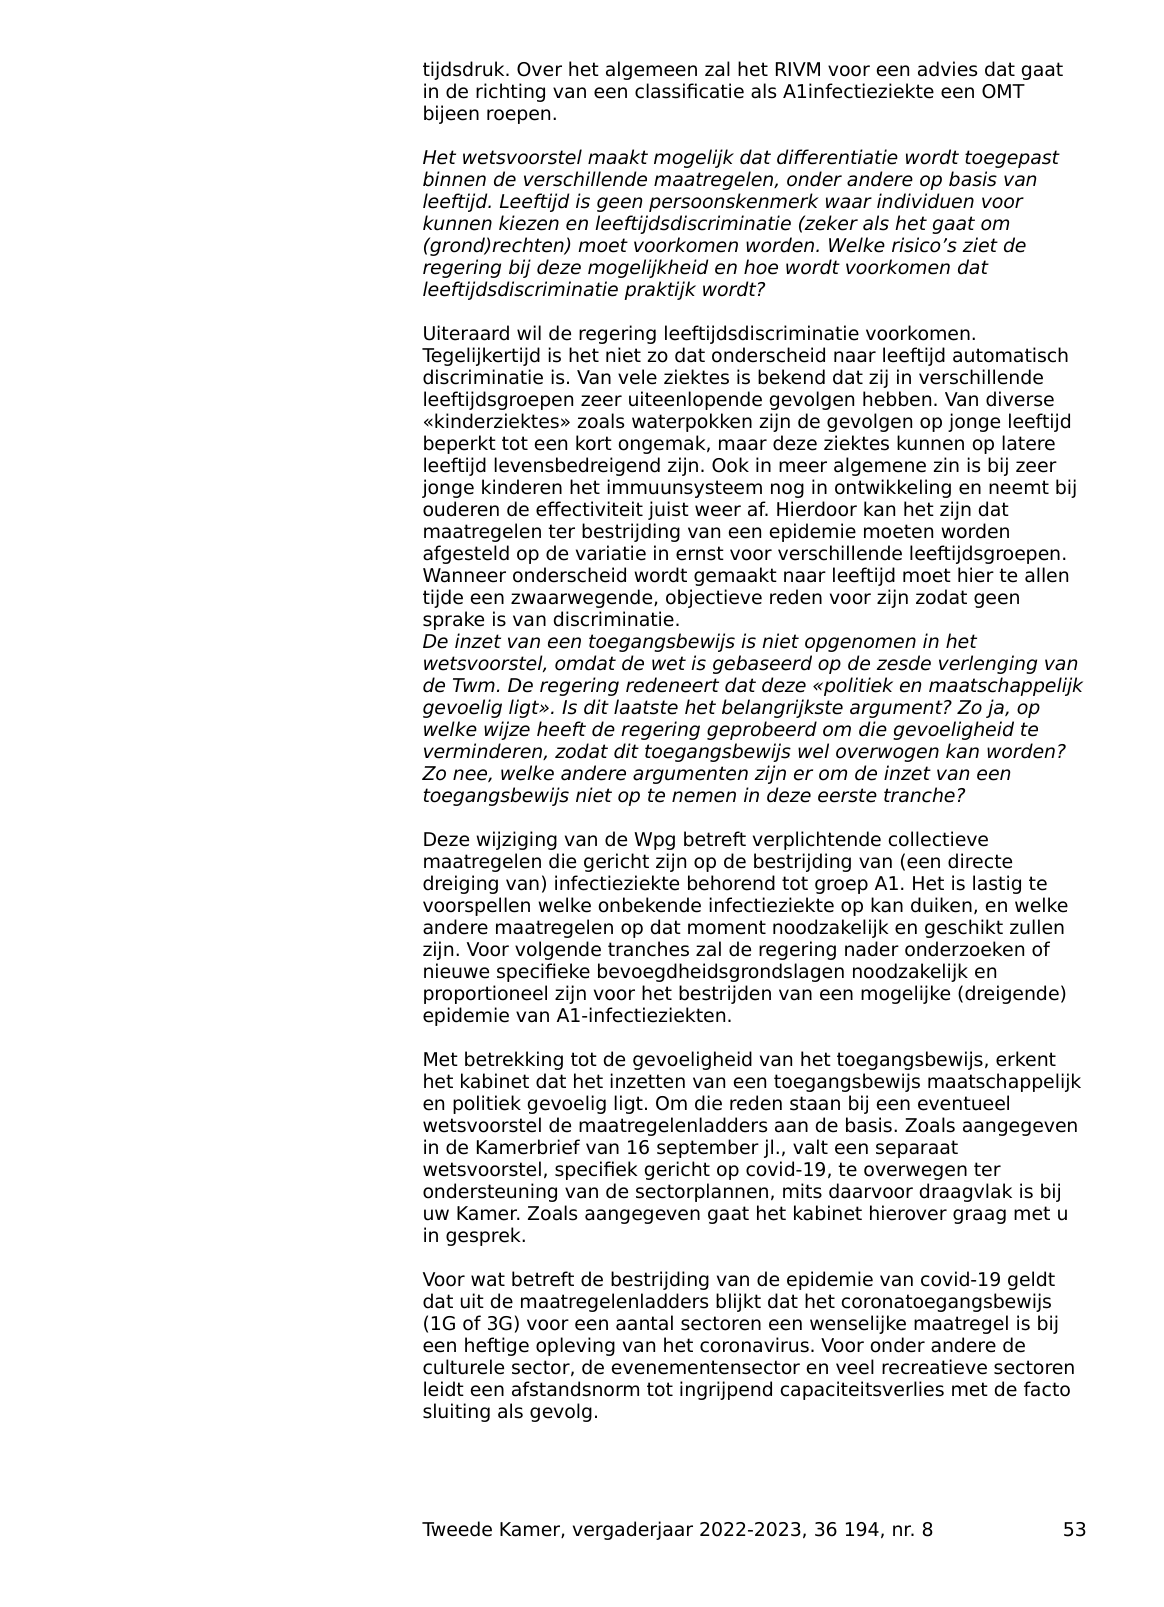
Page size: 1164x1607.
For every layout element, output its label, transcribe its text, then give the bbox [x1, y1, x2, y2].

text Met betrekking tot de gevoeligheid van het toegangsbewijs, erkent het kabinet dat het inzetten van een toegangsbewijs maatschappelijk en politiek gevoelig ligt. Om die reden staan bij een eventueel wetsvoorstel de maatregelenladders aan de basis. Zoals aangegeven in de Kamerbrief van 16 september jl., valt een separaat wetsvoorstel, specifiek gericht op covid-19, te overwegen ter ondersteuning van de sectorplannen, mits daarvoor draagvlak is bij uw Kamer. Zoals aangegeven gaat het kabinet hierover graag met u in gesprek. [422, 1049, 1087, 1247]
text Het wetsvoorstel maakt mogelijk dat differentiatie wordt toegepast binnen de verschillende maatregelen, onder andere op basis van leeftijd. Leeftijd is geen persoonskenmerk waar individuen voor kunnen kiezen en leeftijdsdiscriminatie (zeker als het gaat om (grond)rechten) moet voorkomen worden. Welke risico’s ziet de regering bij deze mogelijkheid en hoe wordt voorkomen dat leeftijdsdiscriminatie praktijk wordt? [422, 147, 1087, 301]
text Deze wijziging van de Wpg betreft verplichtende collectieve maatregelen die gericht zijn op de bestrijding van (een directe dreiging van) infectieziekte behorend tot groep A1. Het is lastig te voorspellen welke onbekende infectieziekte op kan duiken, en welke andere maatregelen op dat moment noodzakelijk en geschikt zullen zijn. Voor volgende tranches zal de regering nader onderzoeken of nieuwe specifieke bevoegdheidsgrondslagen noodzakelijk en proportioneel zijn voor het bestrijden van een mogelijke (dreigende) epidemie van A1-infectieziekten. [422, 829, 1087, 1027]
text Voor wat betreft de bestrijding van de epidemie van covid-19 geldt dat uit de maatregelenladders blijkt dat het coronatoegangsbewijs (1G of 3G) voor een aantal sectoren een wenselijke maatregel is bij een heftige opleving van het coronavirus. Voor onder andere de culturele sector, de evenementensector en veel recreatieve sectoren leidt een afstandsnorm tot ingrijpend capaciteitsverlies met de facto sluiting als gevolg. [422, 1269, 1087, 1423]
text tijdsdruk. Over het algemeen zal het RIVM voor een advies dat gaat in de richting van een classificatie als A1infectieziekte een OMT bijeen roepen. [422, 59, 1087, 125]
text De inzet van een toegangsbewijs is niet opgenomen in het wetsvoorstel, omdat de wet is gebaseerd op de zesde verlenging van de Twm. De regering redeneert dat deze «politiek en maatschappelijk gevoelig ligt». Is dit laatste het belangrijkste argument? Zo ja, op welke wijze heeft de regering geprobeerd om die gevoeligheid te verminderen, zodat dit toegangsbewijs wel overwogen kan worden? Zo nee, welke andere argumenten zijn er om de inzet van een toegangsbewijs niet op te nemen in deze eerste tranche? [422, 631, 1087, 807]
text Uiteraard wil de regering leeftijdsdiscriminatie voorkomen. Tegelijkertijd is het niet zo dat onderscheid naar leeftijd automatisch discriminatie is. Van vele ziektes is bekend dat zij in verschillende leeftijdsgroepen zeer uiteenlopende gevolgen hebben. Van diverse «kinderziektes» zoals waterpokken zijn de gevolgen op jonge leeftijd beperkt tot een kort ongemak, maar deze ziektes kunnen op latere leeftijd levensbedreigend zijn. Ook in meer algemene zin is bij zeer jonge kinderen het immuunsysteem nog in ontwikkeling en neemt bij ouderen de effectiviteit juist weer af. Hierdoor kan het zijn dat maatregelen ter bestrijding van een epidemie moeten worden afgesteld op de variatie in ernst voor verschillende leeftijdsgroepen. Wanneer onderscheid wordt gemaakt naar leeftijd moet hier te allen tijde een zwaarwegende, objectieve reden voor zijn zodat geen sprake is van discriminatie. [422, 323, 1087, 631]
